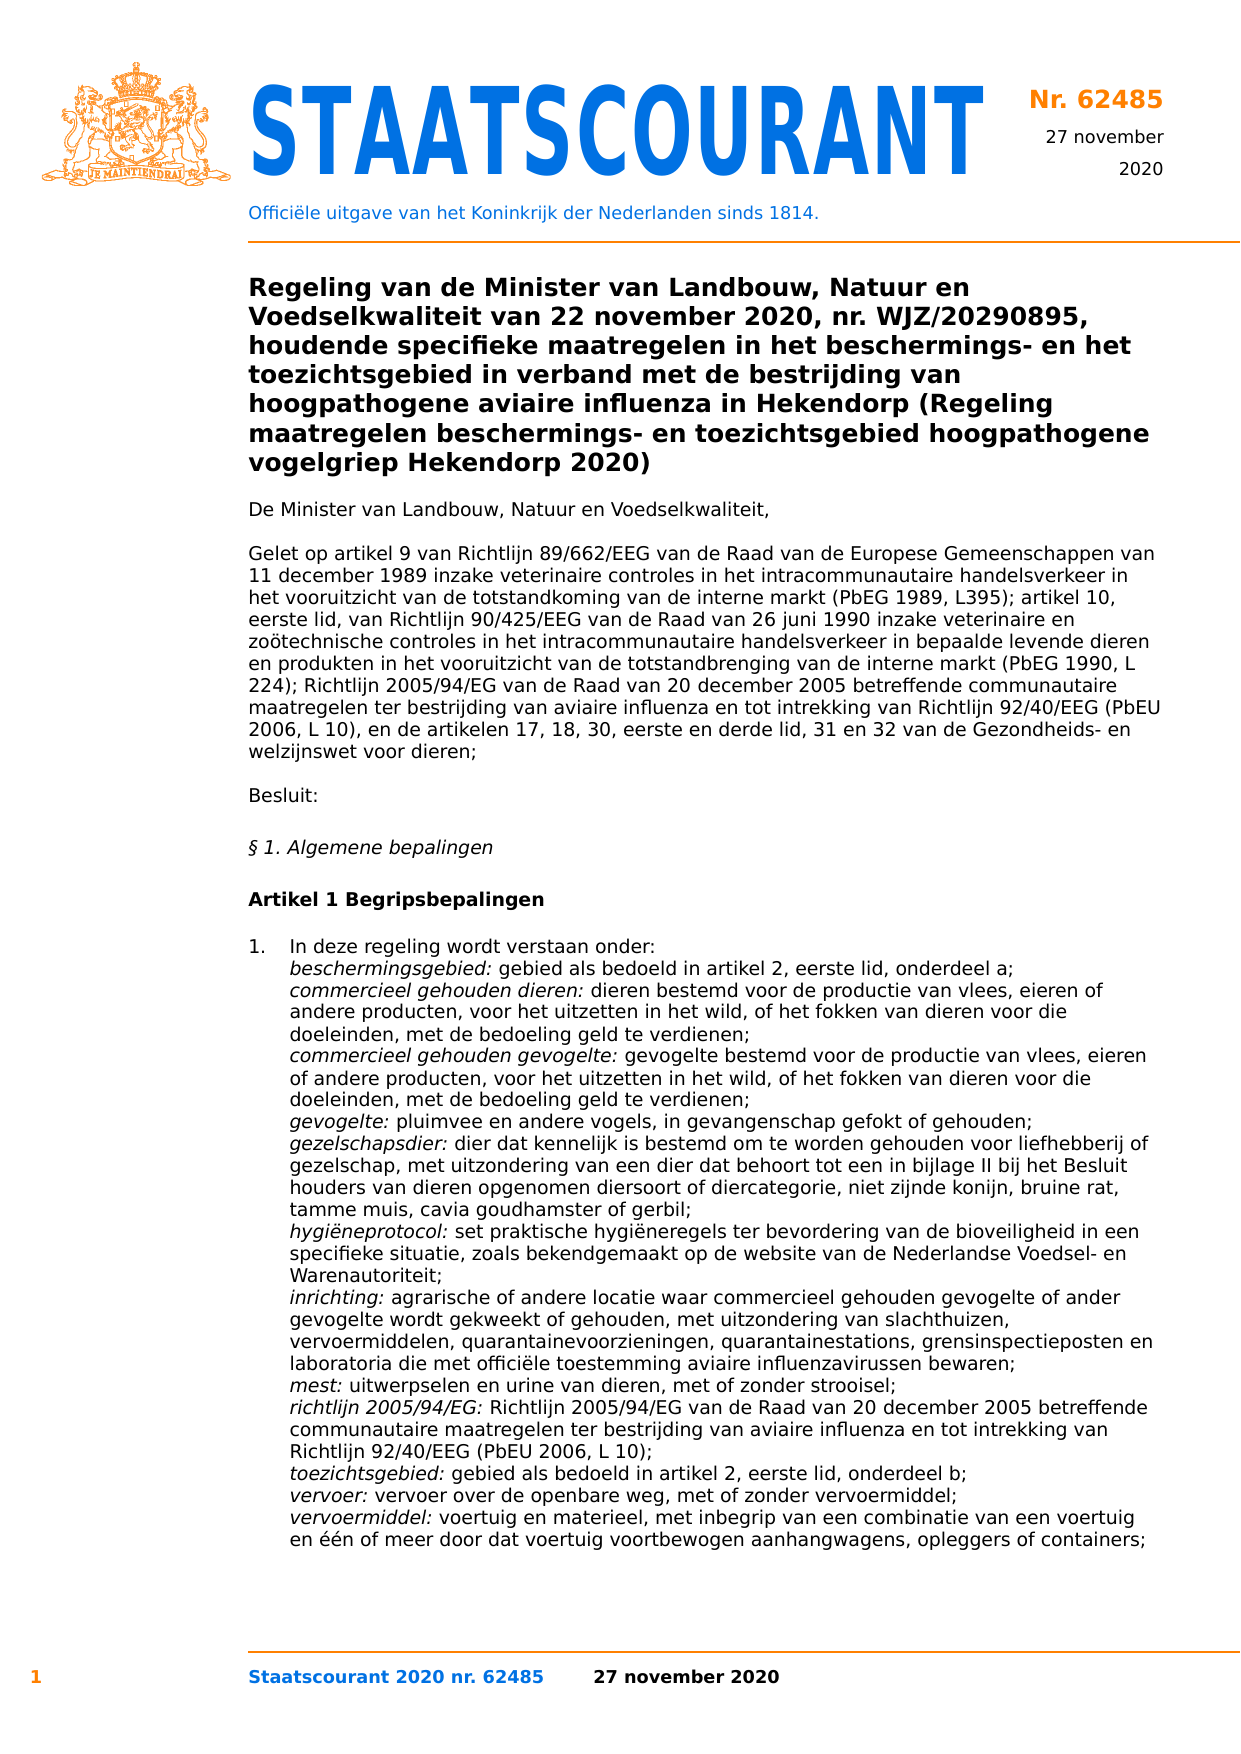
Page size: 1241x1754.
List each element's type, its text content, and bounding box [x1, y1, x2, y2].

text vervoer: vervoer over de openbare weg, met of zonder vervoermiddel; [289, 1485, 1163, 1507]
text Besluit: [248, 784, 1163, 807]
text Gelet op artikel 9 van Richtlijn 89/662/EEG van de Raad van de Europese Gemeenschappen van 11 december 1989 inzake veterinaire controles in het intracommunautaire handelsverkeer in het vooruitzicht van de totstandkoming van de interne markt (PbEG 1989, L395); artikel 10, eerste lid, van Richtlijn 90/425/EEG van de Raad van 26 juni 1990 inzake veterinaire en zoötechnische controles in het intracommunautaire handelsverkeer in bepaalde levende dieren en produkten in het vooruitzicht van de totstandbrenging van de interne markt (PbEG 1990, L 224); Richtlijn 2005/94/EG van de Raad van 20 december 2005 betreffende communautaire maatregelen ter bestrijding van aviaire influenza en tot intrekking van Richtlijn 92/40/EEG (PbEU 2006, L 10), en de artikelen 17, 18, 30, eerste en derde lid, 31 en 32 van de Gezondheids- en welzijnswet voor dieren; [248, 543, 1163, 763]
subtitle Regeling van de Minister van Landbouw, Natuur en Voedselkwaliteit van 22 november 2020, nr. WJZ/20290895, houdende specifieke maatregelen in het beschermings- en het toezichtsgebied in verband met de bestrijding van hoogpathogene aviaire influenza in Hekendorp (Regeling maatregelen beschermings- en toezichtsgebied hoogpathogene vogelgriep Hekendorp 2020) [248, 273, 1163, 477]
text gezelschapsdier: dier dat kennelijk is bestemd om te worden gehouden voor liefhebberij of gezelschap, met uitzondering van een dier dat behoort tot een in bijlage II bij het Besluit houders van dieren opgenomen diersoort of diercategorie, niet zijnde konijn, bruine rat, tamme muis, cavia goudhamster of gerbil; [289, 1133, 1163, 1221]
text beschermingsgebied: gebied als bedoeld in artikel 2, eerste lid, onderdeel a; [289, 957, 1163, 979]
table_cell 27 november [998, 121, 1240, 153]
text commercieel gehouden gevogelte: gevogelte bestemd voor de productie van vlees, eieren of andere producten, voor het uitzetten in het wild, of het fokken van dieren voor die doeleinden, met de bedoeling geld te verdienen; [289, 1045, 1163, 1111]
subtitle Artikel 1 Begripsbepalingen [248, 888, 1163, 911]
table_cell Officiële uitgave van het Koninkrijk der Nederlanden sinds 1814. [248, 203, 1240, 241]
table_header Nr. 62485 [998, 62, 1240, 121]
picture [41, 62, 231, 186]
text 1. In deze regeling wordt verstaan onder: [248, 936, 1163, 957]
subtitle § 1. Algemene bepalingen [248, 837, 1163, 858]
text toezichtsgebied: gebied als bedoeld in artikel 2, eerste lid, onderdeel b; [289, 1463, 1163, 1485]
text inrichting: agrarische of andere locatie waar commercieel gehouden gevogelte of ander gevogelte wordt gekweekt of gehouden, met uitzondering van slachthuizen, vervoermiddelen, quarantainevoorzieningen, quarantainestations, grensinspectieposten en laboratoria die met officiële toestemming aviaire influenzavirussen bewaren; [289, 1287, 1163, 1375]
text mest: uitwerpselen en urine van dieren, met of zonder strooisel; [289, 1375, 1163, 1397]
text commercieel gehouden dieren: dieren bestemd voor de productie van vlees, eieren of andere producten, voor het uitzetten in het wild, of het fokken van dieren voor die doeleinden, met de bedoeling geld te verdienen; [289, 979, 1163, 1045]
table_header [25, 62, 248, 241]
text gevogelte: pluimvee en andere vogels, in gevangenschap gefokt of gehouden; [289, 1111, 1163, 1133]
table_cell 2020 [998, 153, 1240, 203]
text De Minister van Landbouw, Natuur en Voedselkwaliteit, [248, 499, 1163, 521]
text hygiëneprotocol: set praktische hygiëneregels ter bevordering van de bioveiligheid in een specifieke situatie, zoals bekendgemaakt op de website van de Nederlandse Voedsel- en Warenautoriteit; [289, 1221, 1163, 1287]
text richtlijn 2005/94/EG: Richtlijn 2005/94/EG van de Raad van 20 december 2005 betreffende communautaire maatregelen ter bestrijding van aviaire influenza en tot intrekking van Richtlijn 92/40/EEG (PbEU 2006, L 10); [289, 1397, 1163, 1463]
table_header STAATSCOURANT [248, 62, 998, 203]
text vervoermiddel: voertuig en materieel, met inbegrip van een combinatie van een voertuig en één of meer door dat voertuig voortbewogen aanhangwagens, opleggers of containers; [289, 1507, 1163, 1551]
